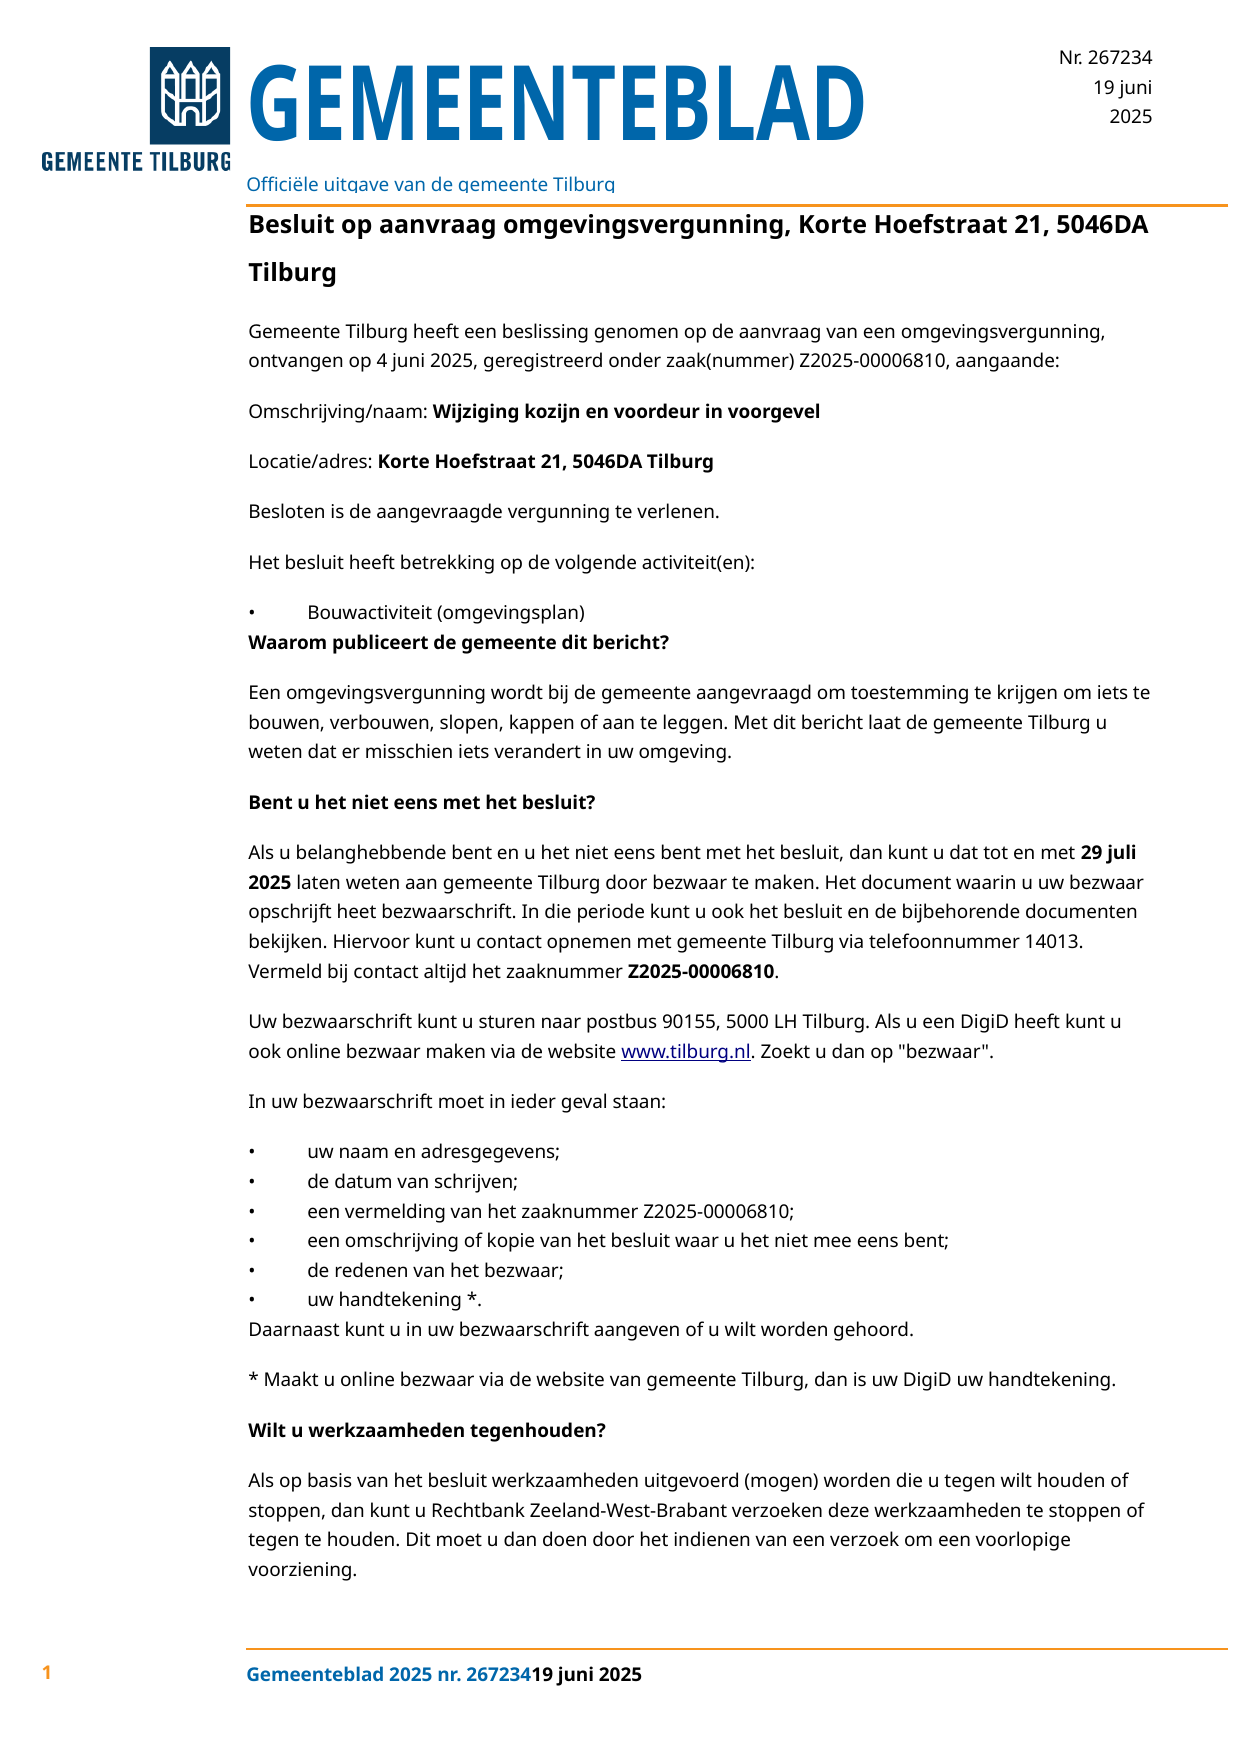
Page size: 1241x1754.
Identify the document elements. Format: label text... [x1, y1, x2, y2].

list een omschrijving of kopie van het besluit waar u het niet mee eens bent; [248, 1227, 1152, 1253]
text Het besluit heeft betrekking op de volgende activiteit(en): [248, 549, 1152, 575]
list een vermelding van het zaaknummer Z2025-00006810; [248, 1198, 1152, 1224]
text Locatie/adres: Korte Hoefstraat 21, 5046DA Tilburg [248, 448, 1152, 474]
text Als u belanghebbende bent en u het niet eens bent met het besluit, dan kunt u dat tot en met 29 juli 2025 laten weten aan gemeente Tilburg door bezwaar te maken. Het document waarin u uw bezwaar opschrijft heet bezwaarschrift. In die periode kunt u ook het besluit en de bijbehorende documenten bekijken. Hiervoor kunt u contact opnemen met gemeente Tilburg via telefoonnummer 14013. Vermeld bij contact altijd het zaaknummer Z2025-00006810. [248, 839, 1152, 984]
text Bent u het niet eens met het besluit? [248, 789, 1152, 815]
text * Maakt u online bezwaar via de website van gemeente Tilburg, dan is uw DigiD uw handtekening. [248, 1367, 1152, 1392]
list uw naam en adresgegevens; [248, 1139, 1152, 1164]
text Waarom publiceert de gemeente dit bericht? [248, 629, 1152, 655]
list Bouwactiviteit (omgevingsplan) [248, 599, 1152, 625]
text Als op basis van het besluit werkzaamheden uitgevoerd (mogen) worden die u tegen wilt houden of stoppen, dan kunt u Rechtbank Zeeland-West-Brabant verzoeken deze werkzaamheden te stoppen of tegen te houden. Dit moet u dan doen door het indienen van een verzoek om een voorlopige voorziening. [248, 1467, 1152, 1582]
text Daarnaast kunt u in uw bezwaarschrift aangeven of u wilt worden gehoord. [248, 1316, 1152, 1342]
list de redenen van het bezwaar; [248, 1257, 1152, 1283]
text Uw bezwaarschrift kunt u sturen naar postbus 90155, 5000 LH Tilburg. Als u een DigiD heeft kunt u ook online bezwaar maken via de website www.tilburg.nl. Zoekt u dan op "bezwaar". [248, 1008, 1152, 1064]
list de datum van schrijven; [248, 1168, 1152, 1194]
text Een omgevingsvergunning wordt bij de gemeente aangevraagd om toestemming te krijgen om iets te bouwen, verbouwen, slopen, kappen of aan te leggen. Met dit bericht laat de gemeente Tilburg u weten dat er misschien iets verandert in uw omgeving. [248, 679, 1152, 764]
list uw handtekening *. [248, 1287, 1152, 1312]
text Omschrijving/naam: Wijziging kozijn en voordeur in voorgevel [248, 398, 1152, 424]
text Wilt u werkzaamheden tegenhouden? [248, 1417, 1152, 1443]
picture [41, 47, 231, 172]
text Gemeente Tilburg heeft een beslissing genomen op de aanvraag van een omgevingsvergunning, ontvangen op 4 juni 2025, geregistreerd onder zaak(nummer) Z2025-00006810, aangaande: [248, 318, 1152, 373]
text Besluit op aanvraag omgevingsvergunning, Korte Hoefstraat 21, 5046DA Tilburg [248, 207, 1152, 288]
text Besloten is de aangevraagde vergunning te verlenen. [248, 499, 1152, 524]
text In uw bezwaarschrift moet in ieder geval staan: [248, 1088, 1152, 1114]
